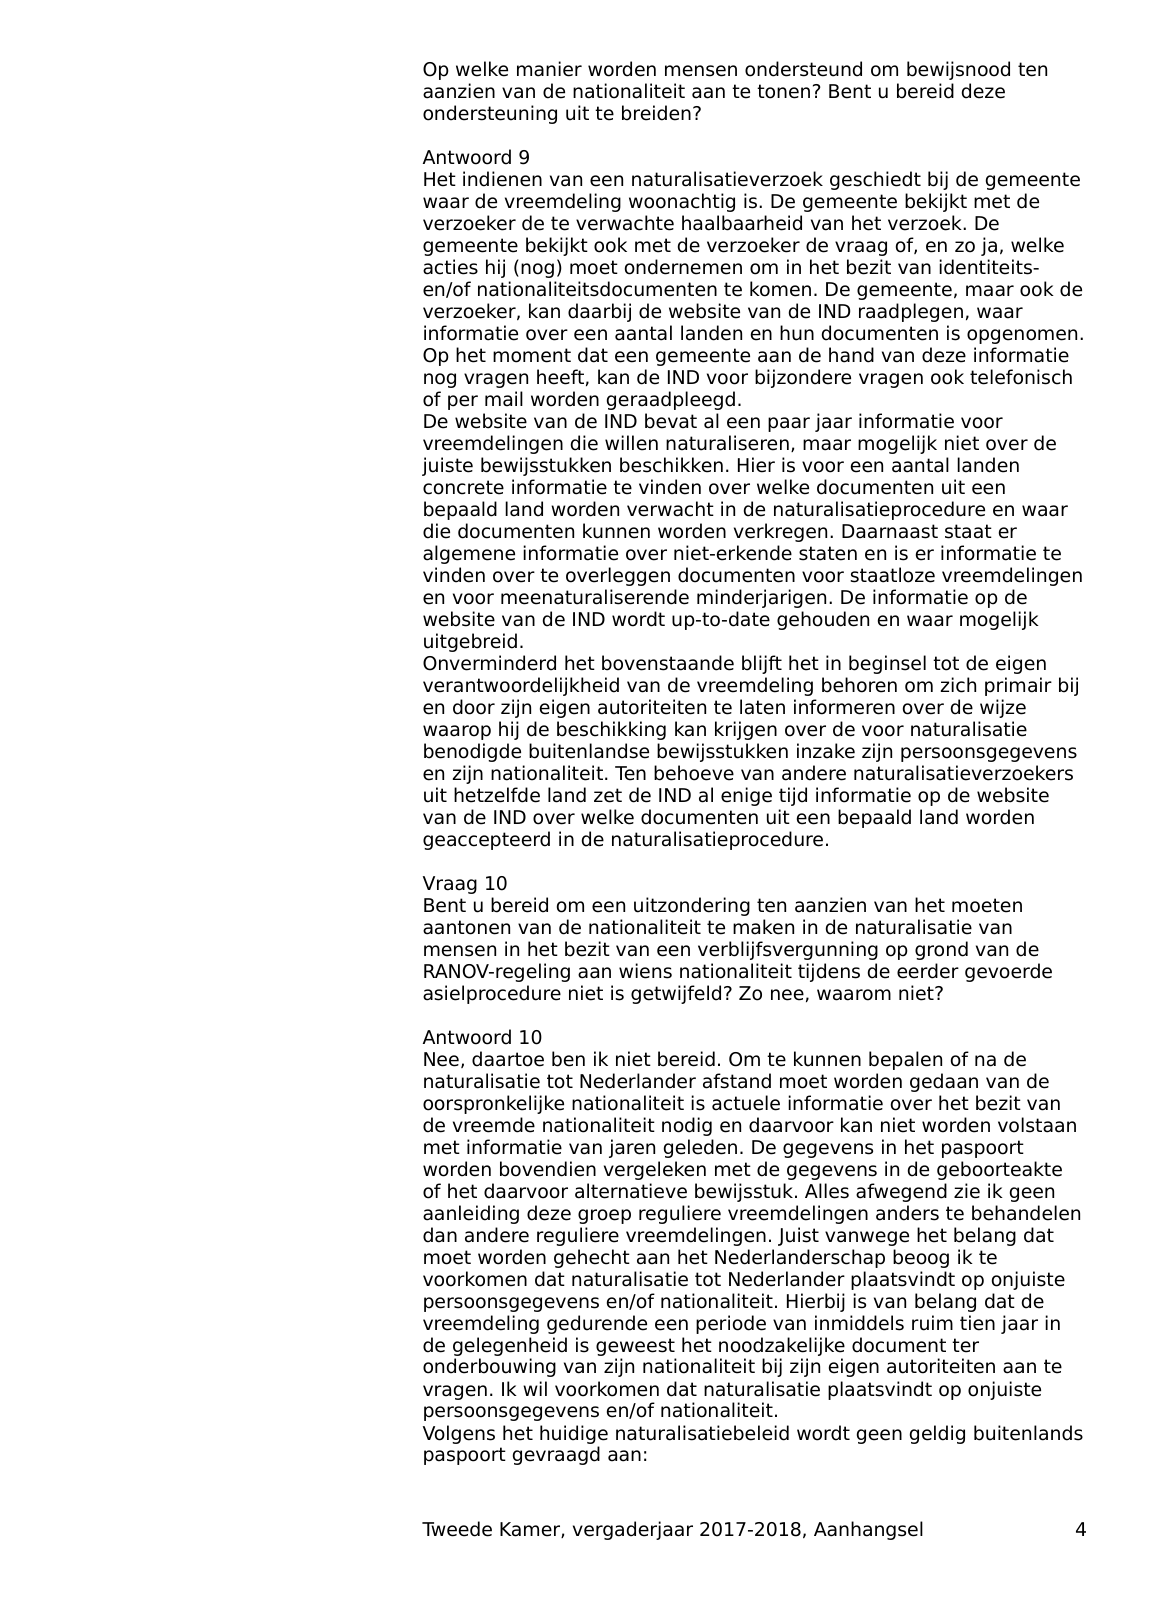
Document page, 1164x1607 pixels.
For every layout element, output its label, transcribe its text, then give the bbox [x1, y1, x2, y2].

text Het indienen van een naturalisatieverzoek geschiedt bij de gemeente waar de vreemdeling woonachtig is. De gemeente bekijkt met de verzoeker de te verwachte haalbaarheid van het verzoek. De gemeente bekijkt ook met de verzoeker de vraag of, en zo ja, welke acties hij (nog) moet ondernemen om in het bezit van identiteits- en/of nationaliteitsdocumenten te komen. De gemeente, maar ook de verzoeker, kan daarbij de website van de IND raadplegen, waar informatie over een aantal landen en hun documenten is opgenomen. Op het moment dat een gemeente aan de hand van deze informatie nog vragen heeft, kan de IND voor bijzondere vragen ook telefonisch of per mail worden geraadpleegd. [422, 169, 1087, 411]
text De website van de IND bevat al een paar jaar informatie voor vreemdelingen die willen naturaliseren, maar mogelijk niet over de juiste bewijsstukken beschikken. Hier is voor een aantal landen concrete informatie te vinden over welke documenten uit een bepaald land worden verwacht in de naturalisatieprocedure en waar die documenten kunnen worden verkregen. Daarnaast staat er algemene informatie over niet-erkende staten en is er informatie te vinden over te overleggen documenten voor staatloze vreemdelingen en voor meenaturaliserende minderjarigen. De informatie op de website van de IND wordt up-to-date gehouden en waar mogelijk uitgebreid. [422, 411, 1087, 653]
text Bent u bereid om een uitzondering ten aanzien van het moeten aantonen van de nationaliteit te maken in de naturalisatie van mensen in het bezit van een verblijfsvergunning op grond van de RANOV-regeling aan wiens nationaliteit tijdens de eerder gevoerde asielprocedure niet is getwijfeld? Zo nee, waarom niet? [422, 895, 1087, 1004]
text Antwoord 9 [422, 147, 1087, 169]
text Antwoord 10 [422, 1027, 1087, 1049]
text Onverminderd het bovenstaande blijft het in beginsel tot de eigen verantwoordelijkheid van de vreemdeling behoren om zich primair bij en door zijn eigen autoriteiten te laten informeren over de wijze waarop hij de beschikking kan krijgen over de voor naturalisatie benodigde buitenlandse bewijsstukken inzake zijn persoonsgegevens en zijn nationaliteit. Ten behoeve van andere naturalisatieverzoekers uit hetzelfde land zet de IND al enige tijd informatie op de website van de IND over welke documenten uit een bepaald land worden geaccepteerd in de naturalisatieprocedure. [422, 653, 1087, 851]
text Volgens het huidige naturalisatiebeleid wordt geen geldig buitenlands paspoort gevraagd aan: [422, 1422, 1087, 1466]
text Nee, daartoe ben ik niet bereid. Om te kunnen bepalen of na de naturalisatie tot Nederlander afstand moet worden gedaan van de oorspronkelijke nationaliteit is actuele informatie over het bezit van de vreemde nationaliteit nodig en daarvoor kan niet worden volstaan met informatie van jaren geleden. De gegevens in het paspoort worden bovendien vergeleken met de gegevens in de geboorteakte of het daarvoor alternatieve bewijsstuk. Alles afwegend zie ik geen aanleiding deze groep reguliere vreemdelingen anders te behandelen dan andere reguliere vreemdelingen. Juist vanwege het belang dat moet worden gehecht aan het Nederlanderschap beoog ik te voorkomen dat naturalisatie tot Nederlander plaatsvindt op onjuiste persoonsgegevens en/of nationaliteit. Hierbij is van belang dat de vreemdeling gedurende een periode van inmiddels ruim tien jaar in de gelegenheid is geweest het noodzakelijke document ter onderbouwing van zijn nationaliteit bij zijn eigen autoriteiten aan te vragen. Ik wil voorkomen dat naturalisatie plaatsvindt op onjuiste persoonsgegevens en/of nationaliteit. [422, 1049, 1087, 1422]
text Vraag 10 [422, 873, 1087, 895]
text Op welke manier worden mensen ondersteund om bewijsnood ten aanzien van de nationaliteit aan te tonen? Bent u bereid deze ondersteuning uit te breiden? [422, 59, 1087, 125]
